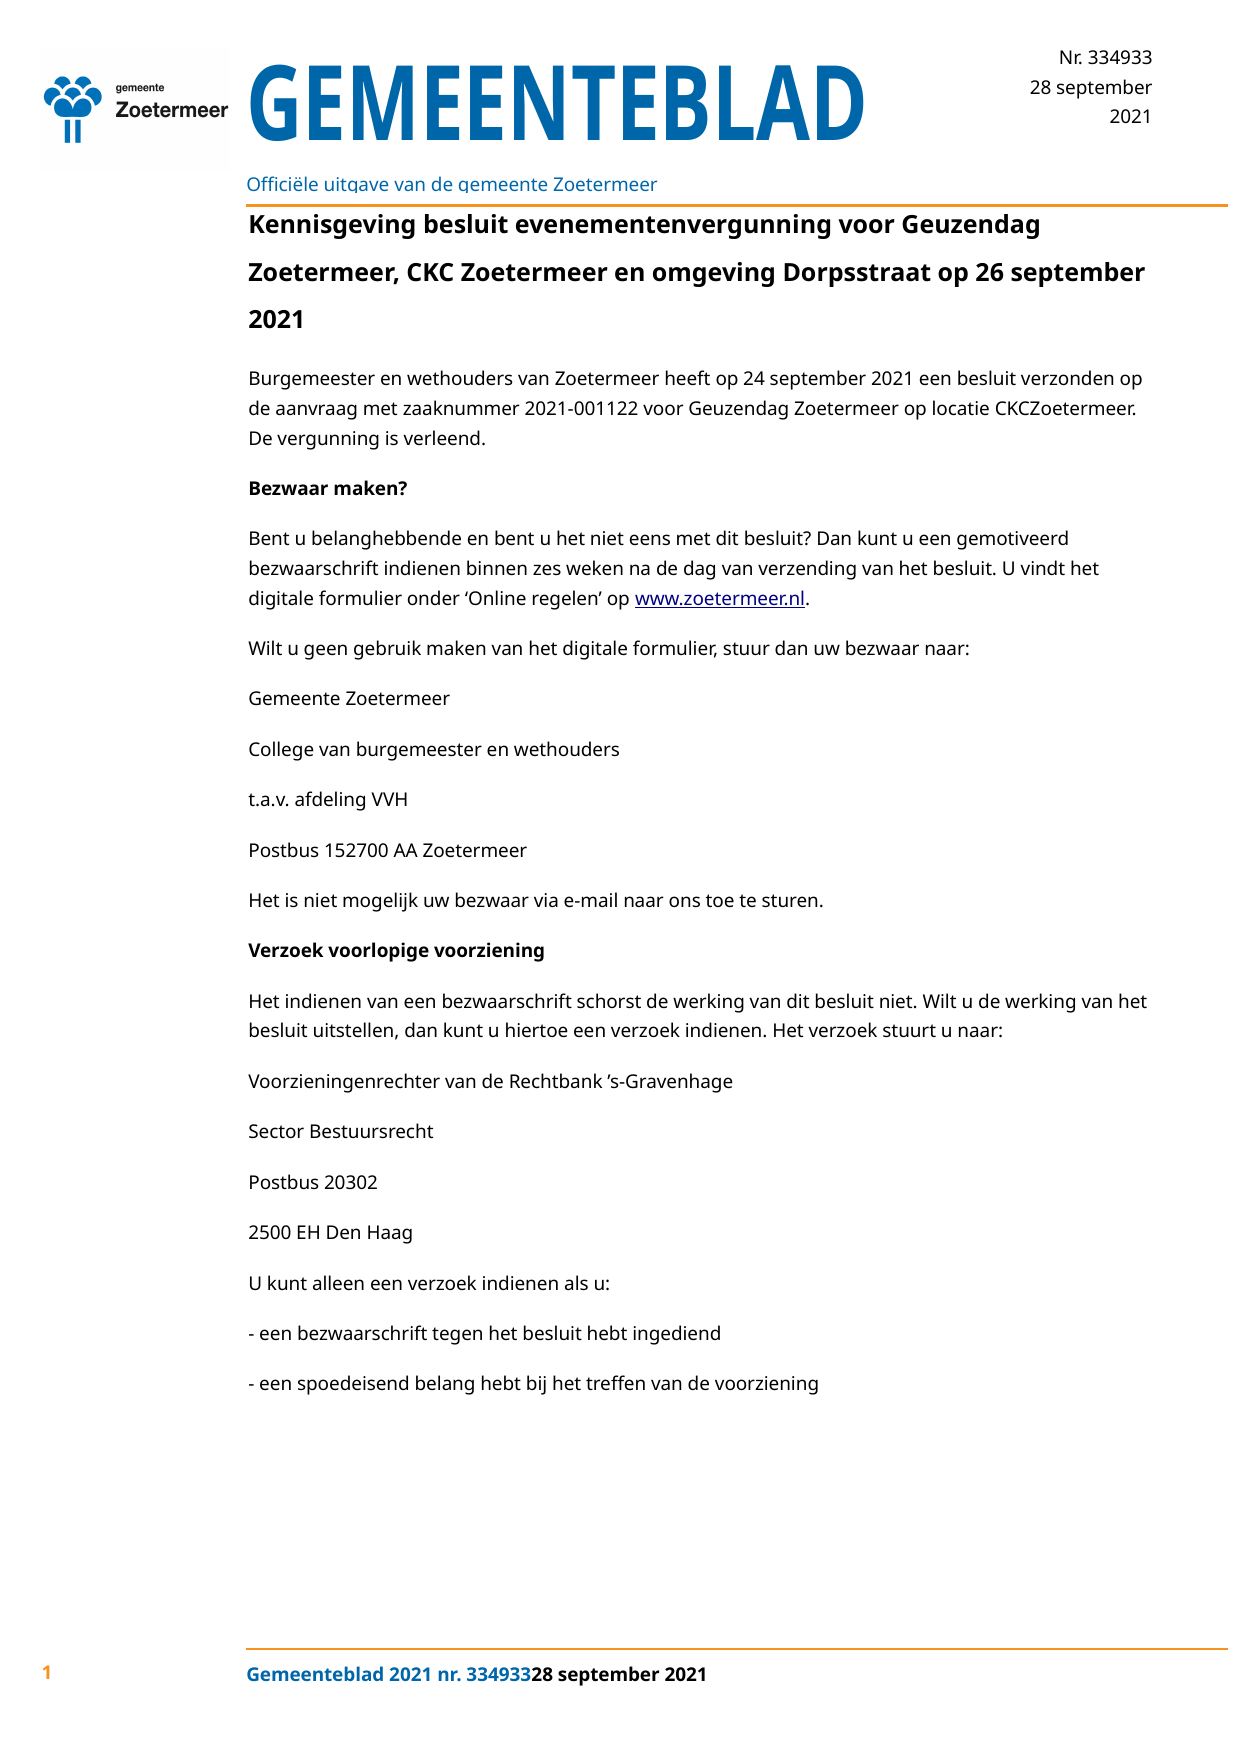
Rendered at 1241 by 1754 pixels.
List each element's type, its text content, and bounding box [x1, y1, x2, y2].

text Postbus 152700 AA Zoetermeer [248, 837, 1152, 862]
text Voorzieningenrechter van de Rechtbank ’s-Gravenhage [248, 1068, 1152, 1094]
text Het indienen van een bezwaarschrift schorst de werking van dit besluit niet. Wilt u de werking van het besluit uitstellen, dan kunt u hiertoe een verzoek indienen. Het verzoek stuurt u naar: [248, 988, 1152, 1043]
text Postbus 20302 [248, 1169, 1152, 1194]
text Kennisgeving besluit evenementenvergunning voor Geuzendag Zoetermeer, CKC Zoetermeer en omgeving Dorpsstraat op 26 september 2021 [248, 207, 1152, 336]
text Het is niet mogelijk uw bezwaar via e-mail naar ons toe te sturen. [248, 887, 1152, 913]
text - een bezwaarschrift tegen het besluit hebt ingediend [248, 1320, 1152, 1346]
text t.a.v. afdeling VVH [248, 786, 1152, 812]
text 2500 EH Den Haag [248, 1219, 1152, 1245]
text Burgemeester en wethouders van Zoetermeer heeft op 24 september 2021 een besluit verzonden op de aanvraag met zaaknummer 2021-001122 voor Geuzendag Zoetermeer op locatie CKCZoetermeer. De vergunning is verleend. [248, 366, 1152, 450]
text Wilt u geen gebruik maken van het digitale formulier, stuur dan uw bezwaar naar: [248, 635, 1152, 661]
text Bent u belanghebbende en bent u het niet eens met dit besluit? Dan kunt u een gemotiveerd bezwaarschrift indienen binnen zes weken na de dag van verzending van het besluit. U vindt het digitale formulier onder ‘Online regelen’ op www.zoetermeer.nl. [248, 526, 1152, 610]
picture [41, 47, 231, 172]
text College van burgemeester en wethouders [248, 736, 1152, 762]
text Gemeente Zoetermeer [248, 686, 1152, 711]
text U kunt alleen een verzoek indienen als u: [248, 1270, 1152, 1295]
text Sector Bestuursrecht [248, 1118, 1152, 1144]
text Verzoek voorlopige voorziening [248, 938, 1152, 963]
text - een spoedeisend belang hebt bij het treffen van de voorziening [248, 1371, 1152, 1396]
text Bezwaar maken? [248, 475, 1152, 501]
